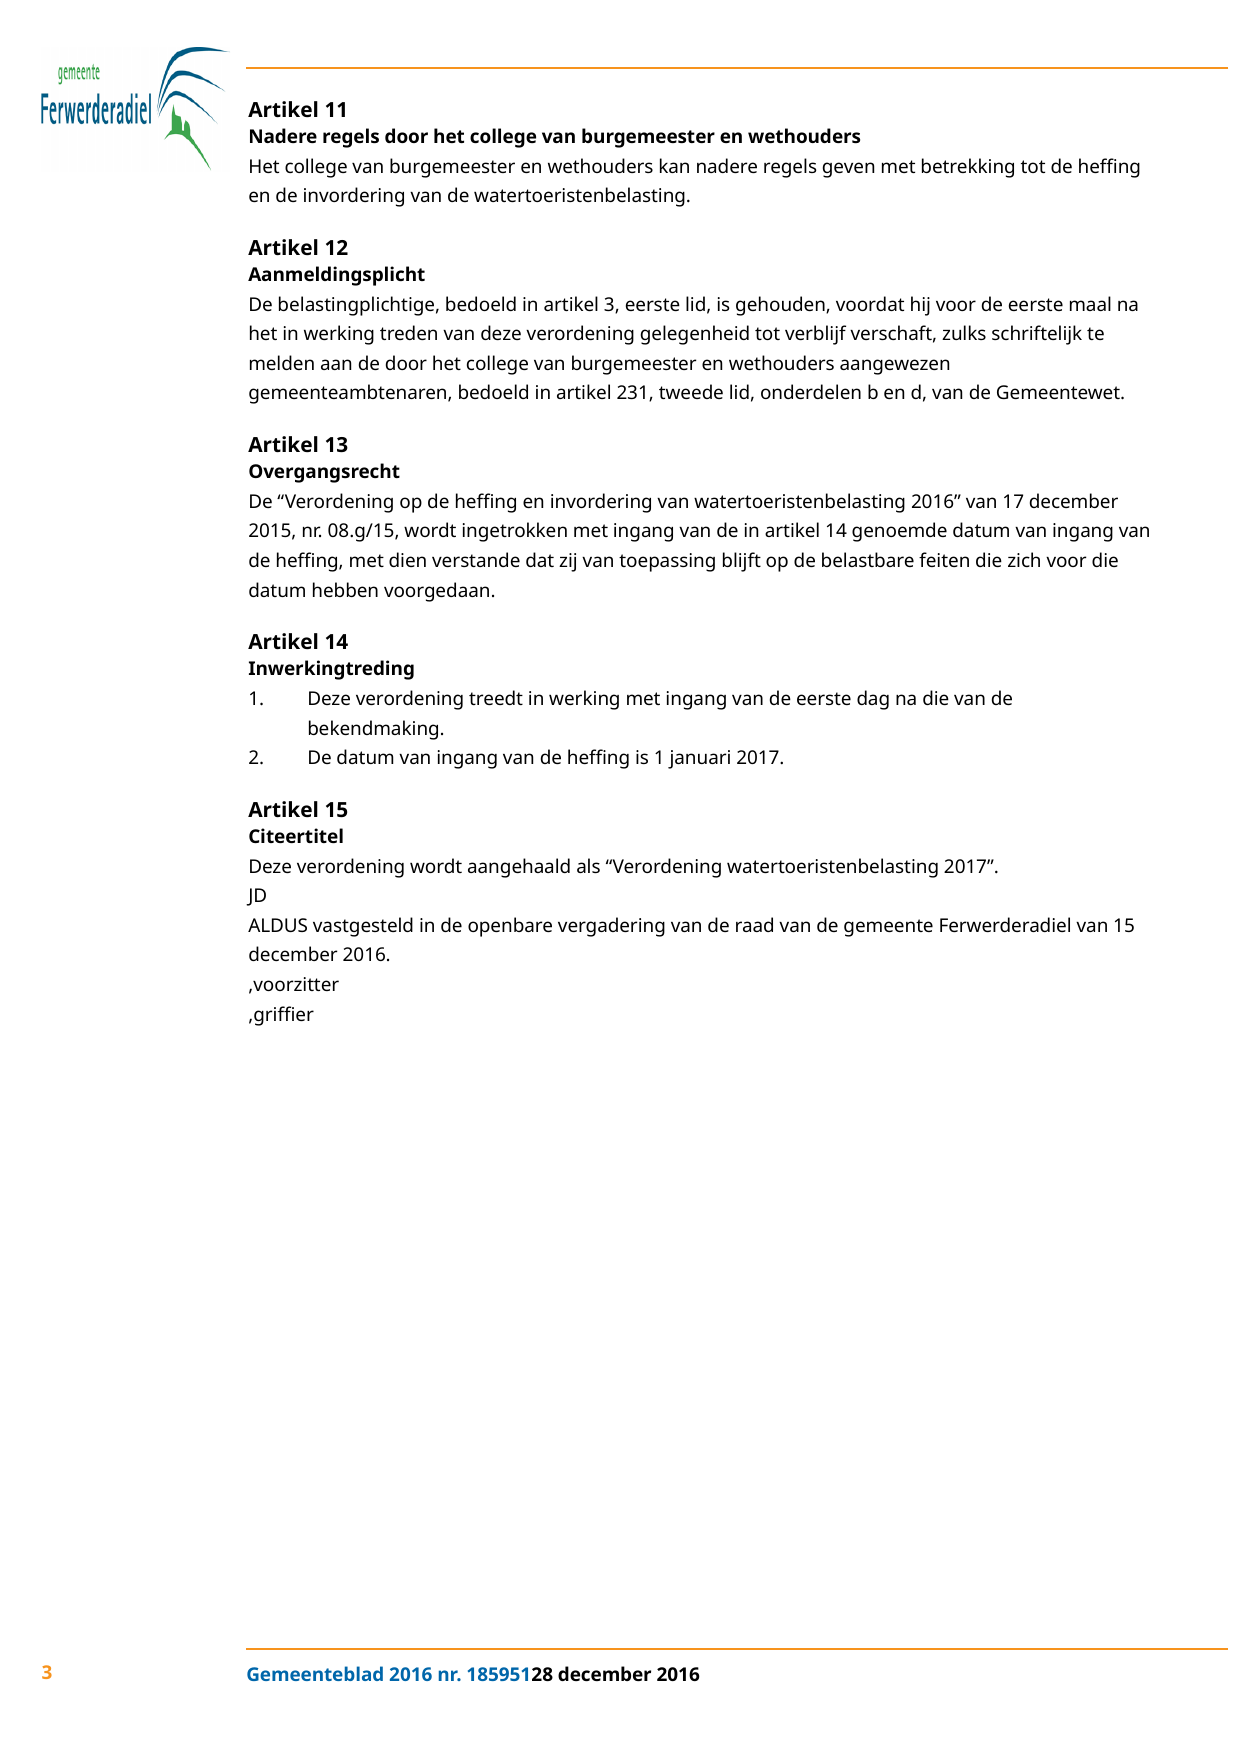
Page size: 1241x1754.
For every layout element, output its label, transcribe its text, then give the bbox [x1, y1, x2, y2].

text Nadere regels door het college van burgemeester en wethouders [248, 123, 1152, 149]
list Deze verordening treedt in werking met ingang van de eerste dag na die van de bekendmaking. [248, 685, 1152, 741]
text Artikel 11 [248, 95, 1152, 123]
text Artikel 13 [248, 430, 1152, 458]
picture [41, 47, 231, 172]
text De belastingplichtige, bedoeld in artikel 3, eerste lid, is gehouden, voordat hij voor de eerste maal na het in werking treden van deze verordening gelegenheid tot verblijf verschaft, zulks schriftelijk te melden aan de door het college van burgemeester en wethouders aangewezen gemeenteambtenaren, bedoeld in artikel 231, tweede lid, onderdelen b en d, van de Gemeentewet. [248, 291, 1152, 405]
text ALDUS vastgesteld in de openbare vergadering van de raad van de gemeente Ferwerderadiel van 15 december 2016. [248, 912, 1152, 967]
text ,voorzitter [248, 971, 1152, 997]
text Artikel 12 [248, 233, 1152, 261]
text Artikel 14 [248, 627, 1152, 656]
text Deze verordening wordt aangehaald als “Verordening watertoeristenbelasting 2017”. [248, 853, 1152, 878]
text Het college van burgemeester en wethouders kan nadere regels geven met betrekking tot de heffing en de invordering van de watertoeristenbelasting. [248, 153, 1152, 208]
text ,griffier [248, 1001, 1152, 1026]
text Aanmeldingsplicht [248, 261, 1152, 287]
list De datum van ingang van de heffing is 1 januari 2017. [248, 744, 1152, 770]
text De “Verordening op de heffing en invordering van watertoeristenbelasting 2016” van 17 december 2015, nr. 08.g/15, wordt ingetrokken met ingang van de in artikel 14 genoemde datum van ingang van de heffing, met dien verstande dat zij van toepassing blijft op de belastbare feiten die zich voor die datum hebben voorgedaan. [248, 488, 1152, 602]
text Inwerkingtreding [248, 656, 1152, 681]
text Artikel 15 [248, 795, 1152, 823]
text Overgangsrecht [248, 458, 1152, 484]
text JD [248, 882, 1152, 908]
text Citeertitel [248, 823, 1152, 849]
